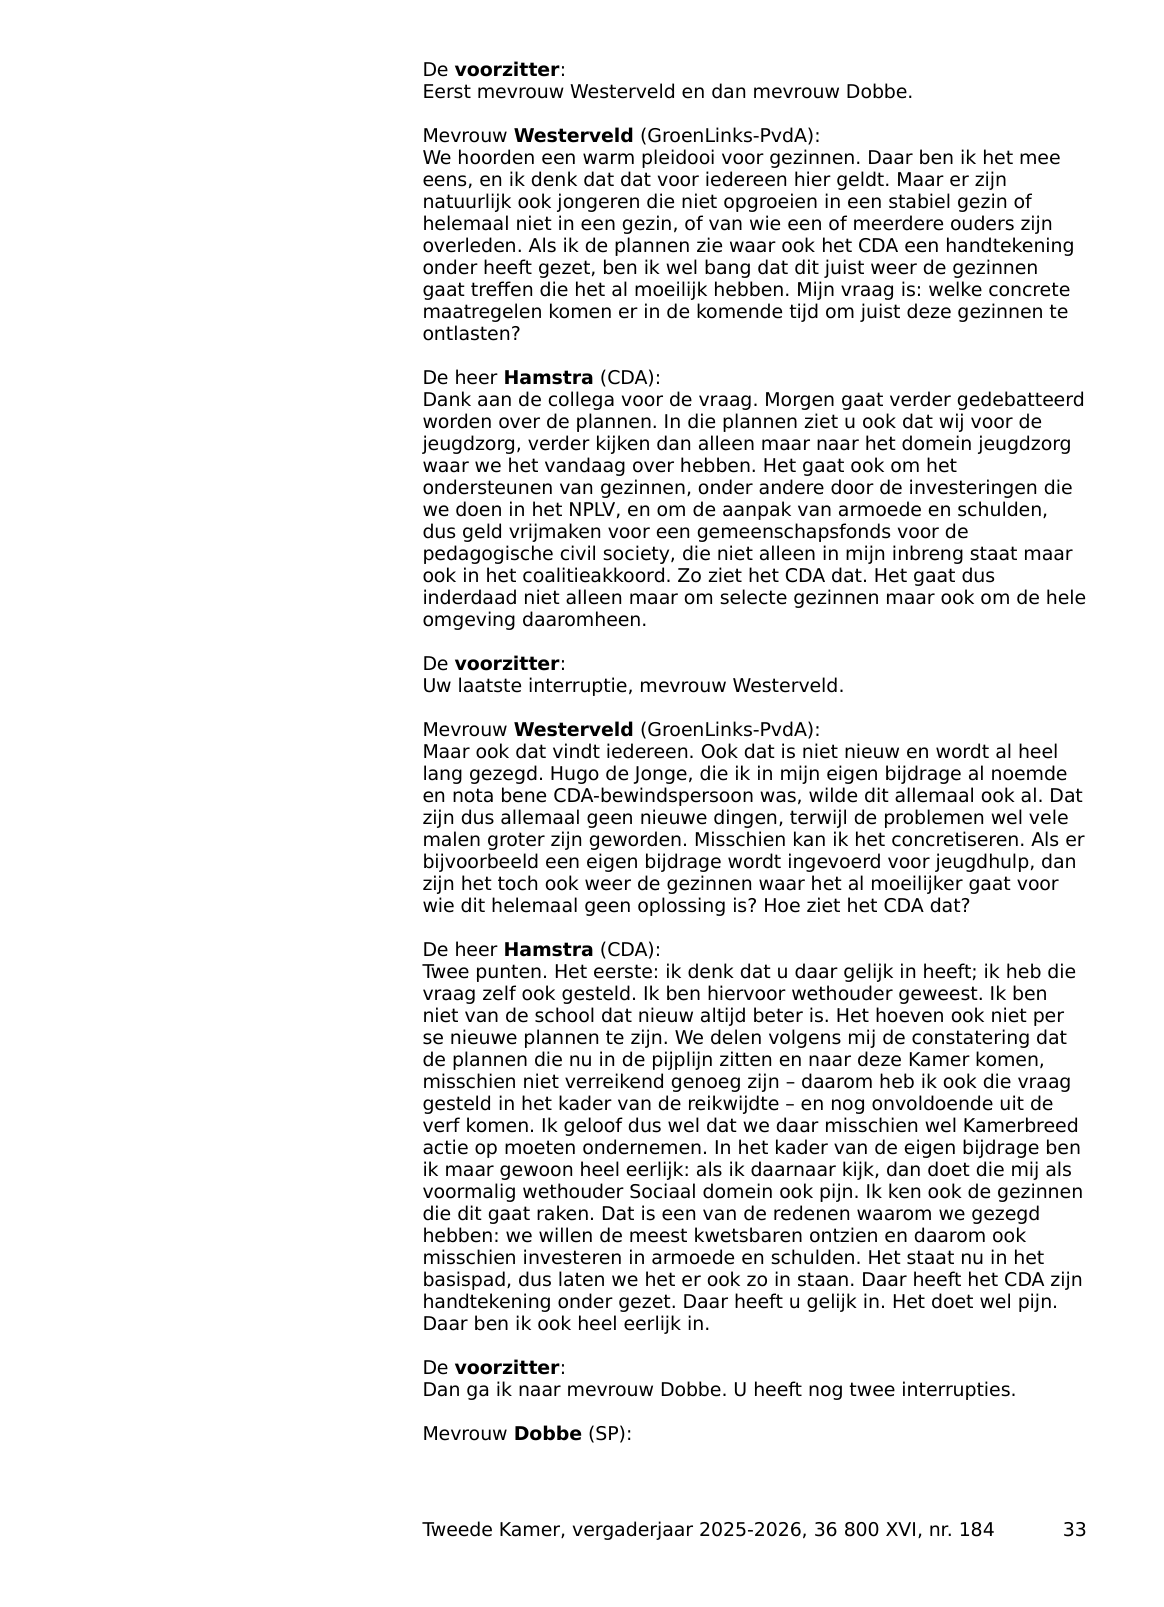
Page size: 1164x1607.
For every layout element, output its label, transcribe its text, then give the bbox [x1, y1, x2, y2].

text De voorzitter: [422, 653, 1087, 675]
text Maar ook dat vindt iedereen. Ook dat is niet nieuw en wordt al heel lang gezegd. Hugo de Jonge, die ik in mijn eigen bijdrage al noemde en nota bene CDA-bewindspersoon was, wilde dit allemaal ook al. Dat zijn dus allemaal geen nieuwe dingen, terwijl de problemen wel vele malen groter zijn geworden. Misschien kan ik het concretiseren. Als er bijvoorbeeld een eigen bijdrage wordt ingevoerd voor jeugdhulp, dan zijn het toch ook weer de gezinnen waar het al moeilijker gaat voor wie dit helemaal geen oplossing is? Hoe ziet het CDA dat? [422, 741, 1087, 917]
text De voorzitter: [422, 1357, 1087, 1379]
text Dank aan de collega voor de vraag. Morgen gaat verder gedebatteerd worden over de plannen. In die plannen ziet u ook dat wij voor de jeugdzorg, verder kijken dan alleen maar naar het domein jeugdzorg waar we het vandaag over hebben. Het gaat ook om het ondersteunen van gezinnen, onder andere door de investeringen die we doen in het NPLV, en om de aanpak van armoede en schulden, dus geld vrijmaken voor een gemeenschapsfonds voor de pedagogische civil society, die niet alleen in mijn inbreng staat maar ook in het coalitieakkoord. Zo ziet het CDA dat. Het gaat dus inderdaad niet alleen maar om selecte gezinnen maar ook om de hele omgeving daaromheen. [422, 389, 1087, 631]
text Twee punten. Het eerste: ik denk dat u daar gelijk in heeft; ik heb die vraag zelf ook gesteld. Ik ben hiervoor wethouder geweest. Ik ben niet van de school dat nieuw altijd beter is. Het hoeven ook niet per se nieuwe plannen te zijn. We delen volgens mij de constatering dat de plannen die nu in de pijplijn zitten en naar deze Kamer komen, misschien niet verreikend genoeg zijn – daarom heb ik ook die vraag gesteld in het kader van de reikwijdte – en nog onvoldoende uit de verf komen. Ik geloof dus wel dat we daar misschien wel Kamerbreed actie op moeten ondernemen. In het kader van de eigen bijdrage ben ik maar gewoon heel eerlijk: als ik daarnaar kijk, dan doet die mij als voormalig wethouder Sociaal domein ook pijn. Ik ken ook de gezinnen die dit gaat raken. Dat is een van de redenen waarom we gezegd hebben: we willen de meest kwetsbaren ontzien en daarom ook misschien investeren in armoede en schulden. Het staat nu in het basispad, dus laten we het er ook zo in staan. Daar heeft het CDA zijn handtekening onder gezet. Daar heeft u gelijk in. Het doet wel pijn. Daar ben ik ook heel eerlijk in. [422, 961, 1087, 1335]
text Eerst mevrouw Westerveld en dan mevrouw Dobbe. [422, 81, 1087, 103]
text De voorzitter: [422, 59, 1087, 81]
text Uw laatste interruptie, mevrouw Westerveld. [422, 675, 1087, 697]
text De heer Hamstra (CDA): [422, 939, 1087, 961]
text Mevrouw Westerveld (GroenLinks-PvdA): [422, 125, 1087, 147]
text Dan ga ik naar mevrouw Dobbe. U heeft nog twee interrupties. [422, 1379, 1087, 1401]
text Mevrouw Westerveld (GroenLinks-PvdA): [422, 719, 1087, 741]
text De heer Hamstra (CDA): [422, 367, 1087, 389]
text Mevrouw Dobbe (SP): [422, 1423, 1087, 1445]
text We hoorden een warm pleidooi voor gezinnen. Daar ben ik het mee eens, en ik denk dat dat voor iedereen hier geldt. Maar er zijn natuurlijk ook jongeren die niet opgroeien in een stabiel gezin of helemaal niet in een gezin, of van wie een of meerdere ouders zijn overleden. Als ik de plannen zie waar ook het CDA een handtekening onder heeft gezet, ben ik wel bang dat dit juist weer de gezinnen gaat treffen die het al moeilijk hebben. Mijn vraag is: welke concrete maatregelen komen er in de komende tijd om juist deze gezinnen te ontlasten? [422, 147, 1087, 345]
